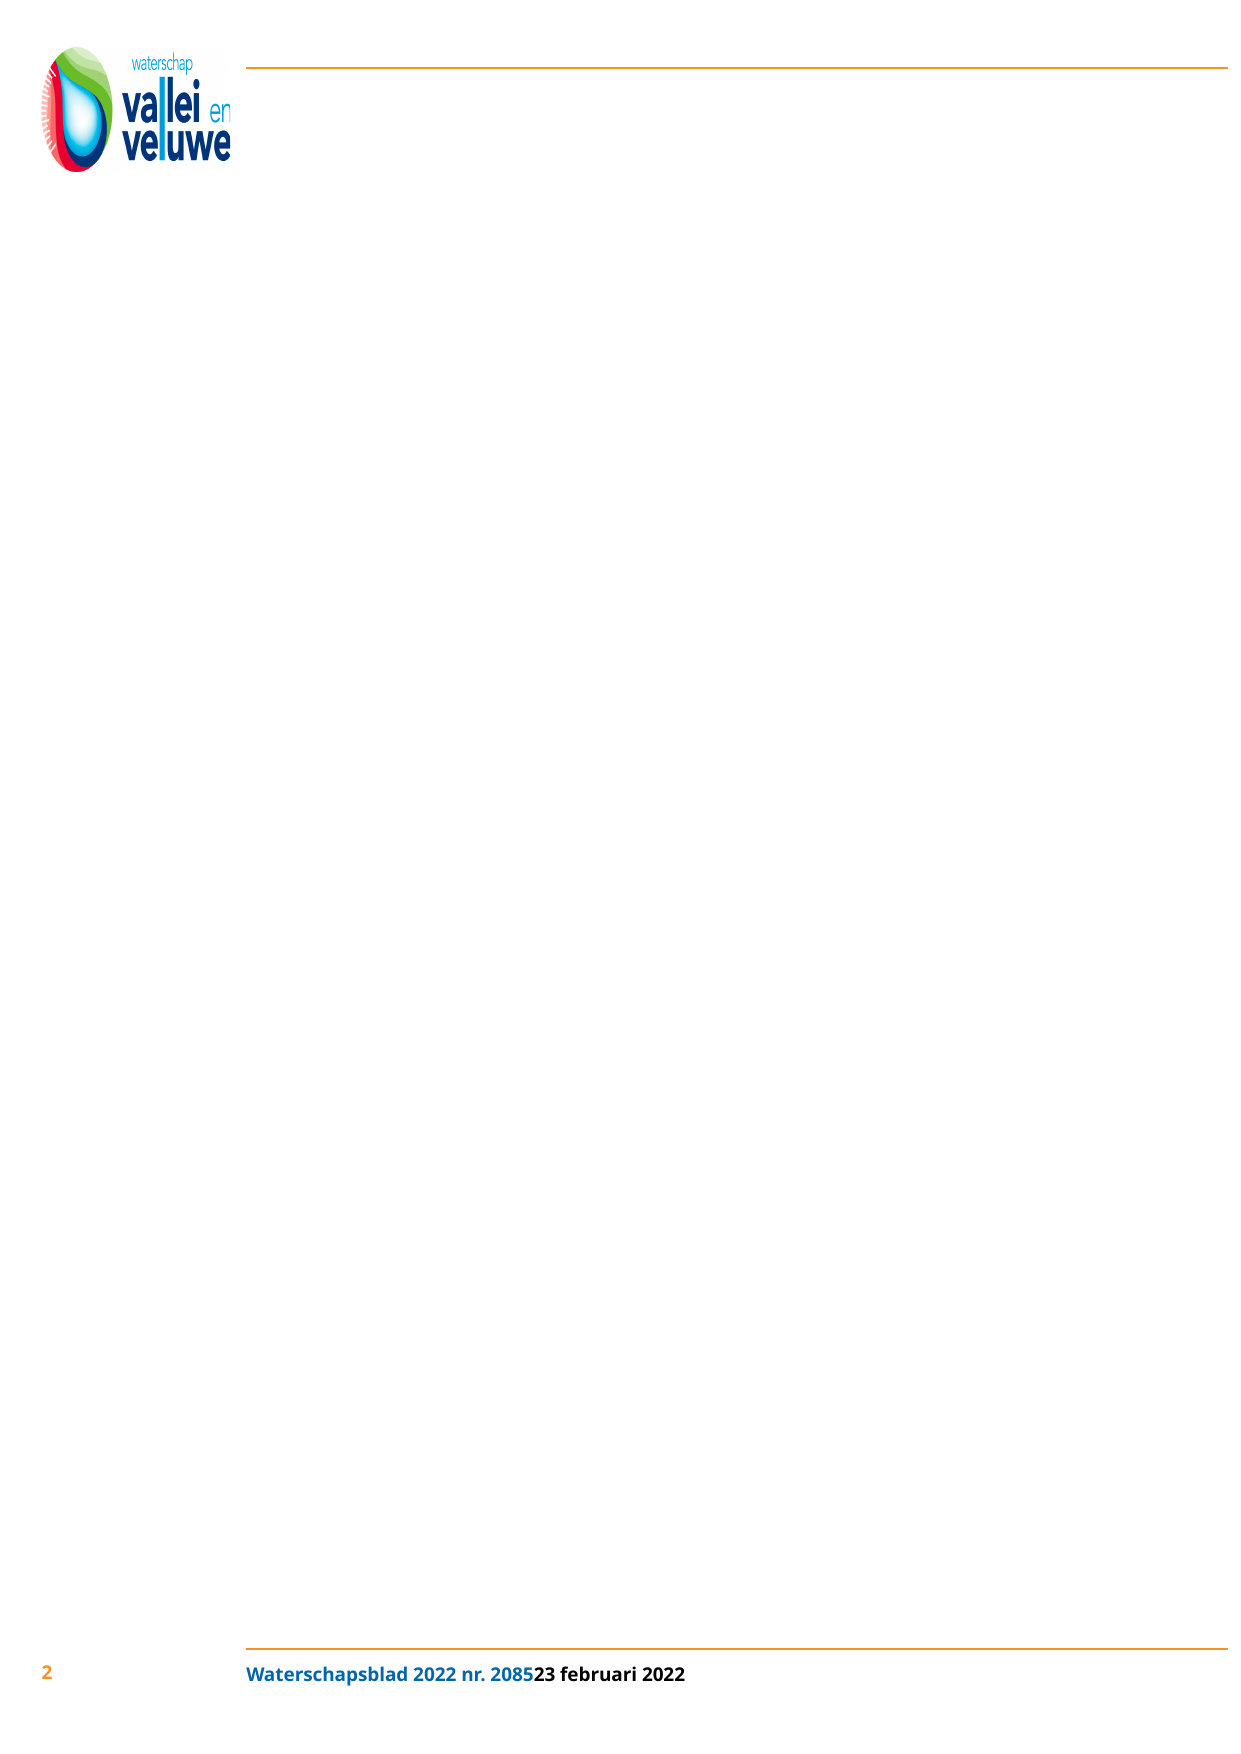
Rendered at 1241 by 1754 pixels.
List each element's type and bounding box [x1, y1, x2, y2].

picture [41, 47, 231, 172]
